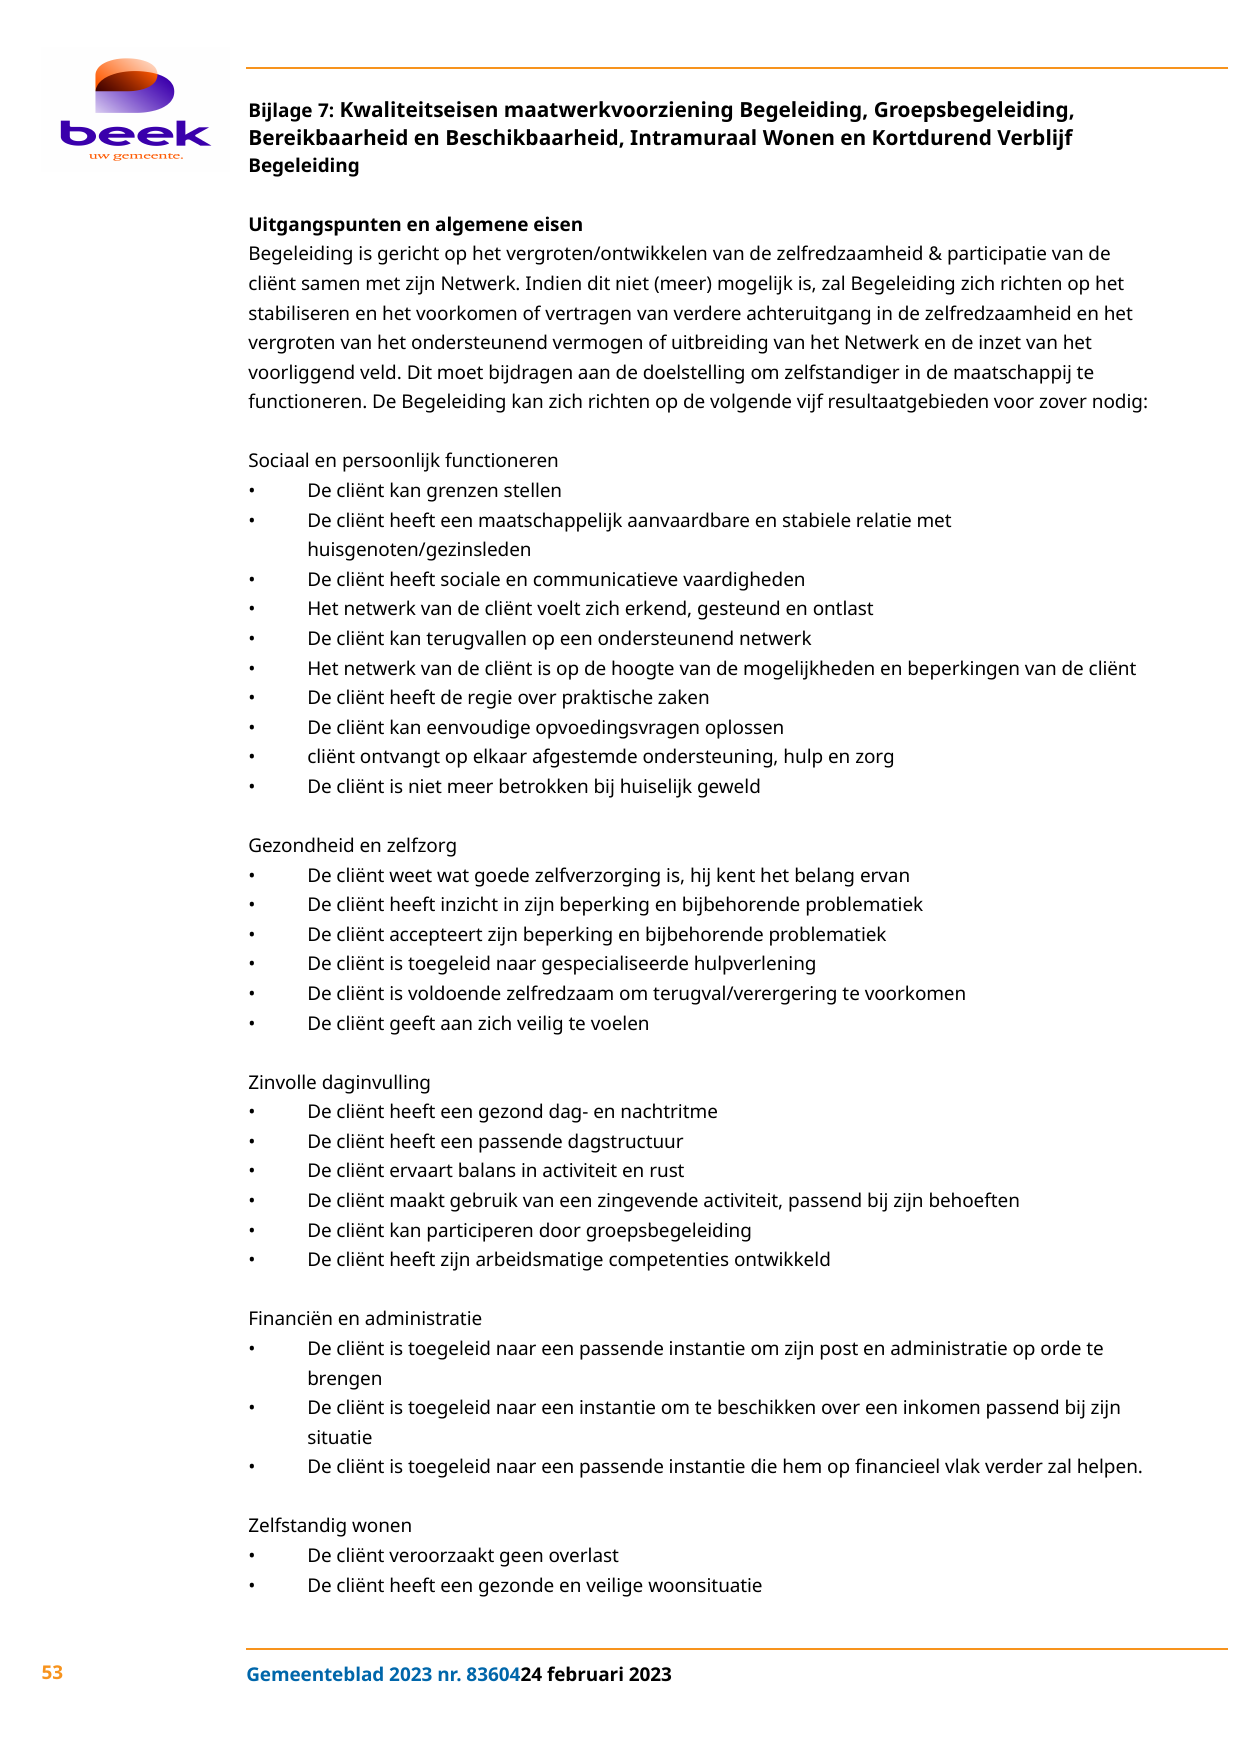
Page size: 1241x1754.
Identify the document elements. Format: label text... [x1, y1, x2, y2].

text Zinvolle daginvulling [248, 1069, 1152, 1094]
text Uitgangspunten en algemene eisen [248, 211, 1152, 237]
text Gezondheid en zelfzorg [248, 832, 1152, 858]
list De cliënt maakt gebruik van een zingevende activiteit, passend bij zijn behoeften [248, 1187, 1152, 1213]
text Financiën en administratie [248, 1306, 1152, 1331]
list De cliënt heeft sociale en communicatieve vaardigheden [248, 566, 1152, 592]
list cliënt ontvangt op elkaar afgestemde ondersteuning, hulp en zorg [248, 743, 1152, 769]
list De cliënt is toegeleid naar een passende instantie om zijn post en administratie op orde te brengen [248, 1335, 1152, 1390]
text Begeleiding is gericht op het vergroten/ontwikkelen van de zelfredzaamheid & participatie van de cliënt samen met zijn Netwerk. Indien dit niet (meer) mogelijk is, zal Begeleiding zich richten op het stabiliseren en het voorkomen of vertragen van verdere achteruitgang in de zelfredzaamheid en het vergroten van het ondersteunend vermogen of uitbreiding van het Netwerk en de inzet van het voorliggend veld. Dit moet bijdragen aan de doelstelling om zelfstandiger in de maatschappij te functioneren. De Begeleiding kan zich richten op de volgende vijf resultaatgebieden voor zover nodig: [248, 241, 1152, 414]
list De cliënt ervaart balans in activiteit en rust [248, 1158, 1152, 1183]
list Het netwerk van de cliënt voelt zich erkend, gesteund en ontlast [248, 596, 1152, 621]
list De cliënt heeft zijn arbeidsmatige competenties ontwikkeld [248, 1246, 1152, 1272]
list De cliënt heeft een passende dagstructuur [248, 1128, 1152, 1154]
list De cliënt kan eenvoudige opvoedingsvragen oplossen [248, 714, 1152, 739]
text Bijlage 7: Kwaliteitseisen maatwerkvoorziening Begeleiding, Groepsbegeleiding, Bereikbaarheid en Beschikbaarheid, Intramuraal Wonen en Kortdurend Verblijf [248, 95, 1152, 152]
list De cliënt weet wat goede zelfverzorging is, hij kent het belang ervan [248, 862, 1152, 887]
list De cliënt heeft inzicht in zijn beperking en bijbehorende problematiek [248, 891, 1152, 917]
list De cliënt is toegeleid naar gespecialiseerde hulpverlening [248, 951, 1152, 976]
list De cliënt is niet meer betrokken bij huiselijk geweld [248, 773, 1152, 799]
list De cliënt heeft een gezonde en veilige woonsituatie [248, 1572, 1152, 1597]
list De cliënt heeft de regie over praktische zaken [248, 684, 1152, 710]
text Zelfstandig wonen [248, 1513, 1152, 1538]
list De cliënt kan grenzen stellen [248, 477, 1152, 503]
list Het netwerk van de cliënt is op de hoogte van de mogelijkheden en beperkingen van de cliënt [248, 655, 1152, 680]
text Sociaal en persoonlijk functioneren [248, 448, 1152, 473]
list De cliënt is toegeleid naar een instantie om te beschikken over een inkomen passend bij zijn situatie [248, 1394, 1152, 1449]
list De cliënt kan participeren door groepsbegeleiding [248, 1217, 1152, 1242]
list De cliënt is toegeleid naar een passende instantie die hem op financieel vlak verder zal helpen. [248, 1453, 1152, 1479]
list De cliënt heeft een maatschappelijk aanvaardbare en stabiele relatie met huisgenoten/gezinsleden [248, 507, 1152, 562]
picture [41, 47, 231, 172]
text Begeleiding [248, 152, 1152, 177]
list De cliënt heeft een gezond dag- en nachtritme [248, 1098, 1152, 1124]
list De cliënt veroorzaakt geen overlast [248, 1542, 1152, 1568]
list De cliënt is voldoende zelfredzaam om terugval/verergering te voorkomen [248, 980, 1152, 1006]
list De cliënt kan terugvallen op een ondersteunend netwerk [248, 625, 1152, 651]
list De cliënt accepteert zijn beperking en bijbehorende problematiek [248, 921, 1152, 947]
list De cliënt geeft aan zich veilig te voelen [248, 1010, 1152, 1035]
